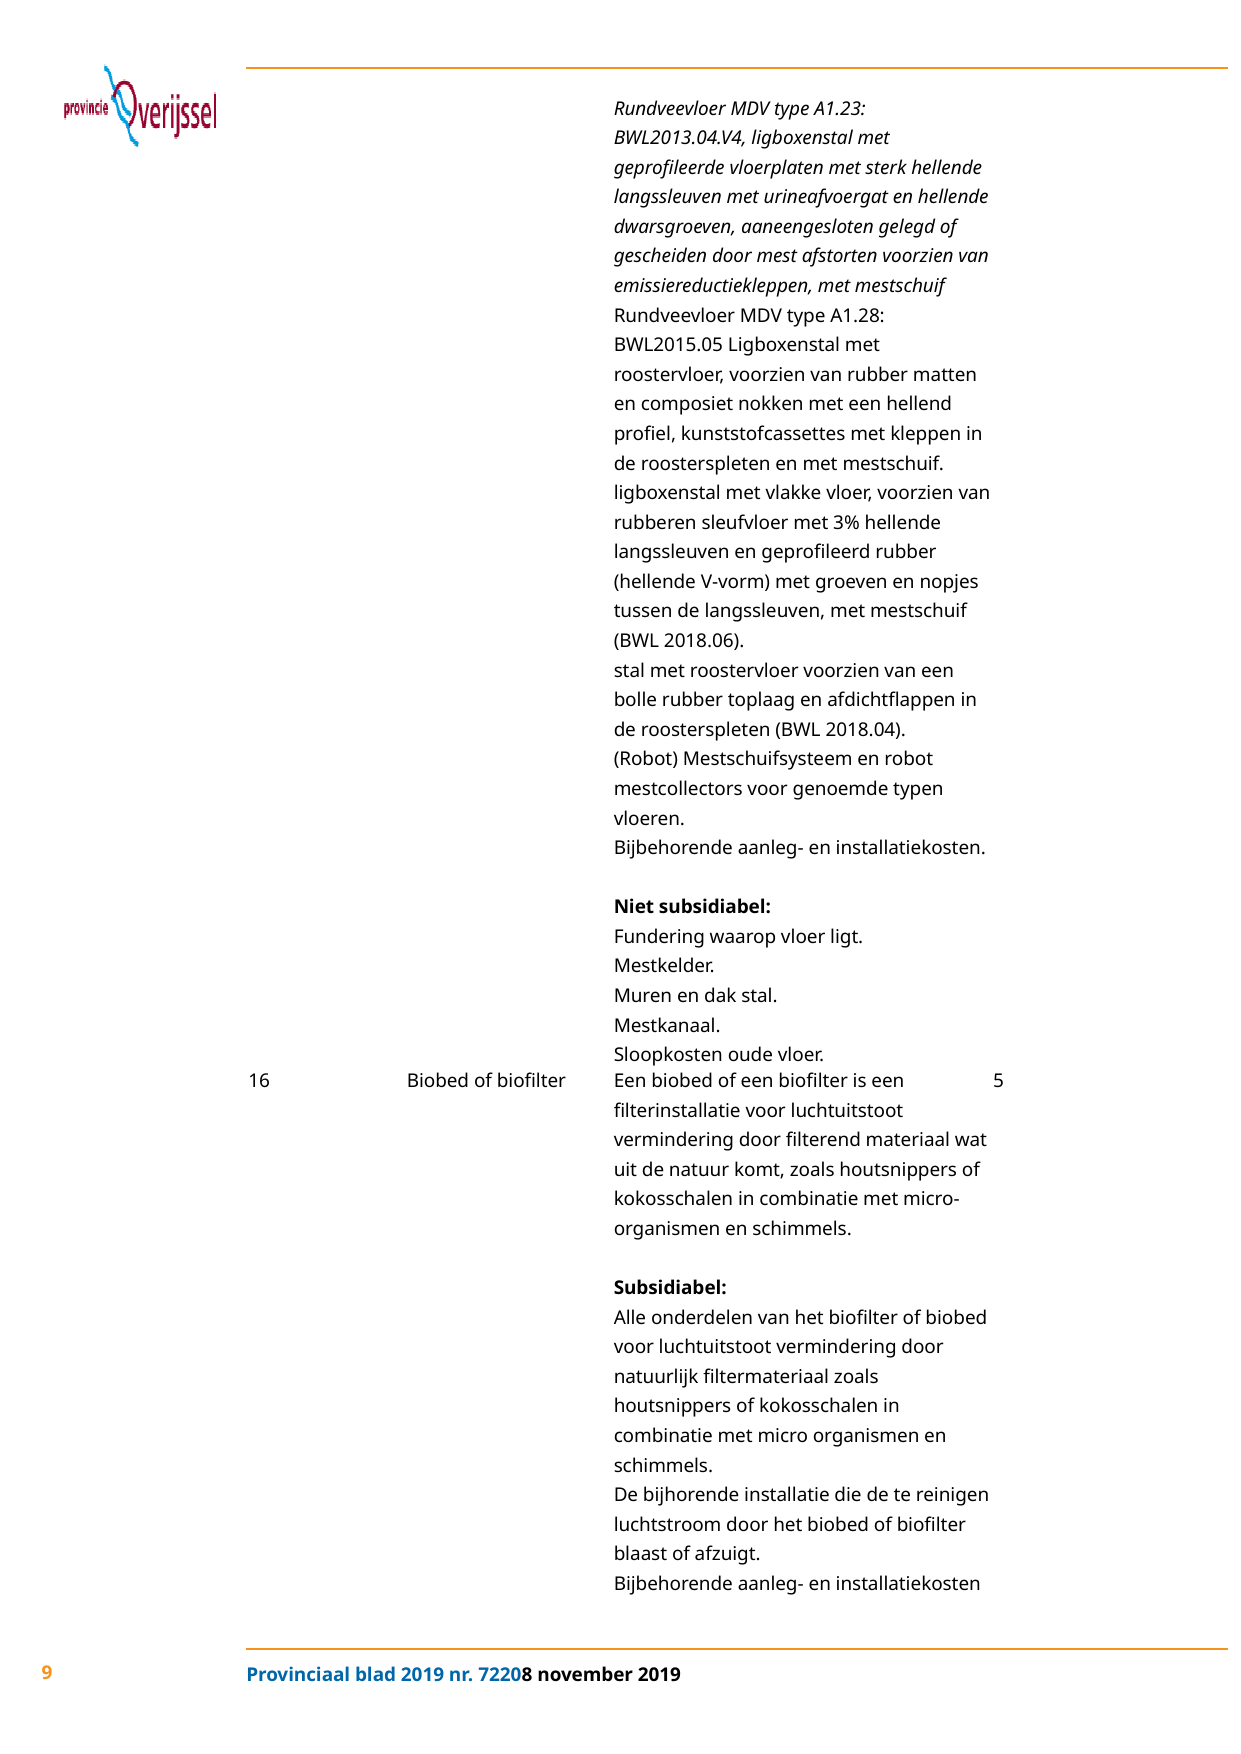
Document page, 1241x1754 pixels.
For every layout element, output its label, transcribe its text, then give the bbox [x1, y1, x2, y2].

table_cell [248, 95, 407, 1067]
picture [41, 47, 231, 172]
table_cell [407, 95, 613, 1067]
table_cell 5 [993, 1067, 1152, 1596]
table_cell [993, 95, 1152, 1067]
table_cell Rundveevloer MDV type A1.23: BWL2013.04.V4, ligboxenstal met geprofileerde vloerplaten met sterk hellende langssleuven met urineafvoergat en hellende dwarsgroeven, aaneengesloten gelegd of gescheiden door mest afstorten voorzien van emissiereductiekleppen, met mestschuif Rundveevloer MDV type A1.28: BWL2015.05 Ligboxenstal met roostervloer, voorzien van rubber matten en composiet nokken met een hellend profiel, kunststofcassettes met kleppen in de roosterspleten en met mestschuif. ligboxenstal met vlakke vloer, voorzien van rubberen sleufvloer met 3% hellende langssleuven en geprofileerd rubber (hellende V-vorm) met groeven en nopjes tussen de langssleuven, met mestschuif (BWL 2018.06). stal met roostervloer voorzien van een bolle rubber toplaag en afdichtflappen in de roosterspleten (BWL 2018.04). (Robot) Mestschuifsysteem en robot mestcollectors voor genoemde typen vloeren. Bijbehorende aanleg- en installatiekosten. Niet subsidiabel: Fundering waarop vloer ligt. Mestkelder. Muren en dak stal. Mestkanaal. Sloopkosten oude vloer. [614, 95, 993, 1067]
table_cell Een biobed of een biofilter is een filterinstallatie voor luchtuitstoot vermindering door filterend materiaal wat uit de natuur komt, zoals houtsnippers of kokosschalen in combinatie met micro-organismen en schimmels. Subsidiabel: Alle onderdelen van het biofilter of biobed voor luchtuitstoot vermindering door natuurlijk filtermateriaal zoals houtsnippers of kokosschalen in combinatie met micro organismen en schimmels. De bijhorende installatie die de te reinigen luchtstroom door het biobed of biofilter blaast of afzuigt. Bijbehorende aanleg- en installatiekosten [614, 1067, 993, 1596]
table_cell 16 [248, 1067, 407, 1596]
table_cell Biobed of biofilter [407, 1067, 613, 1596]
